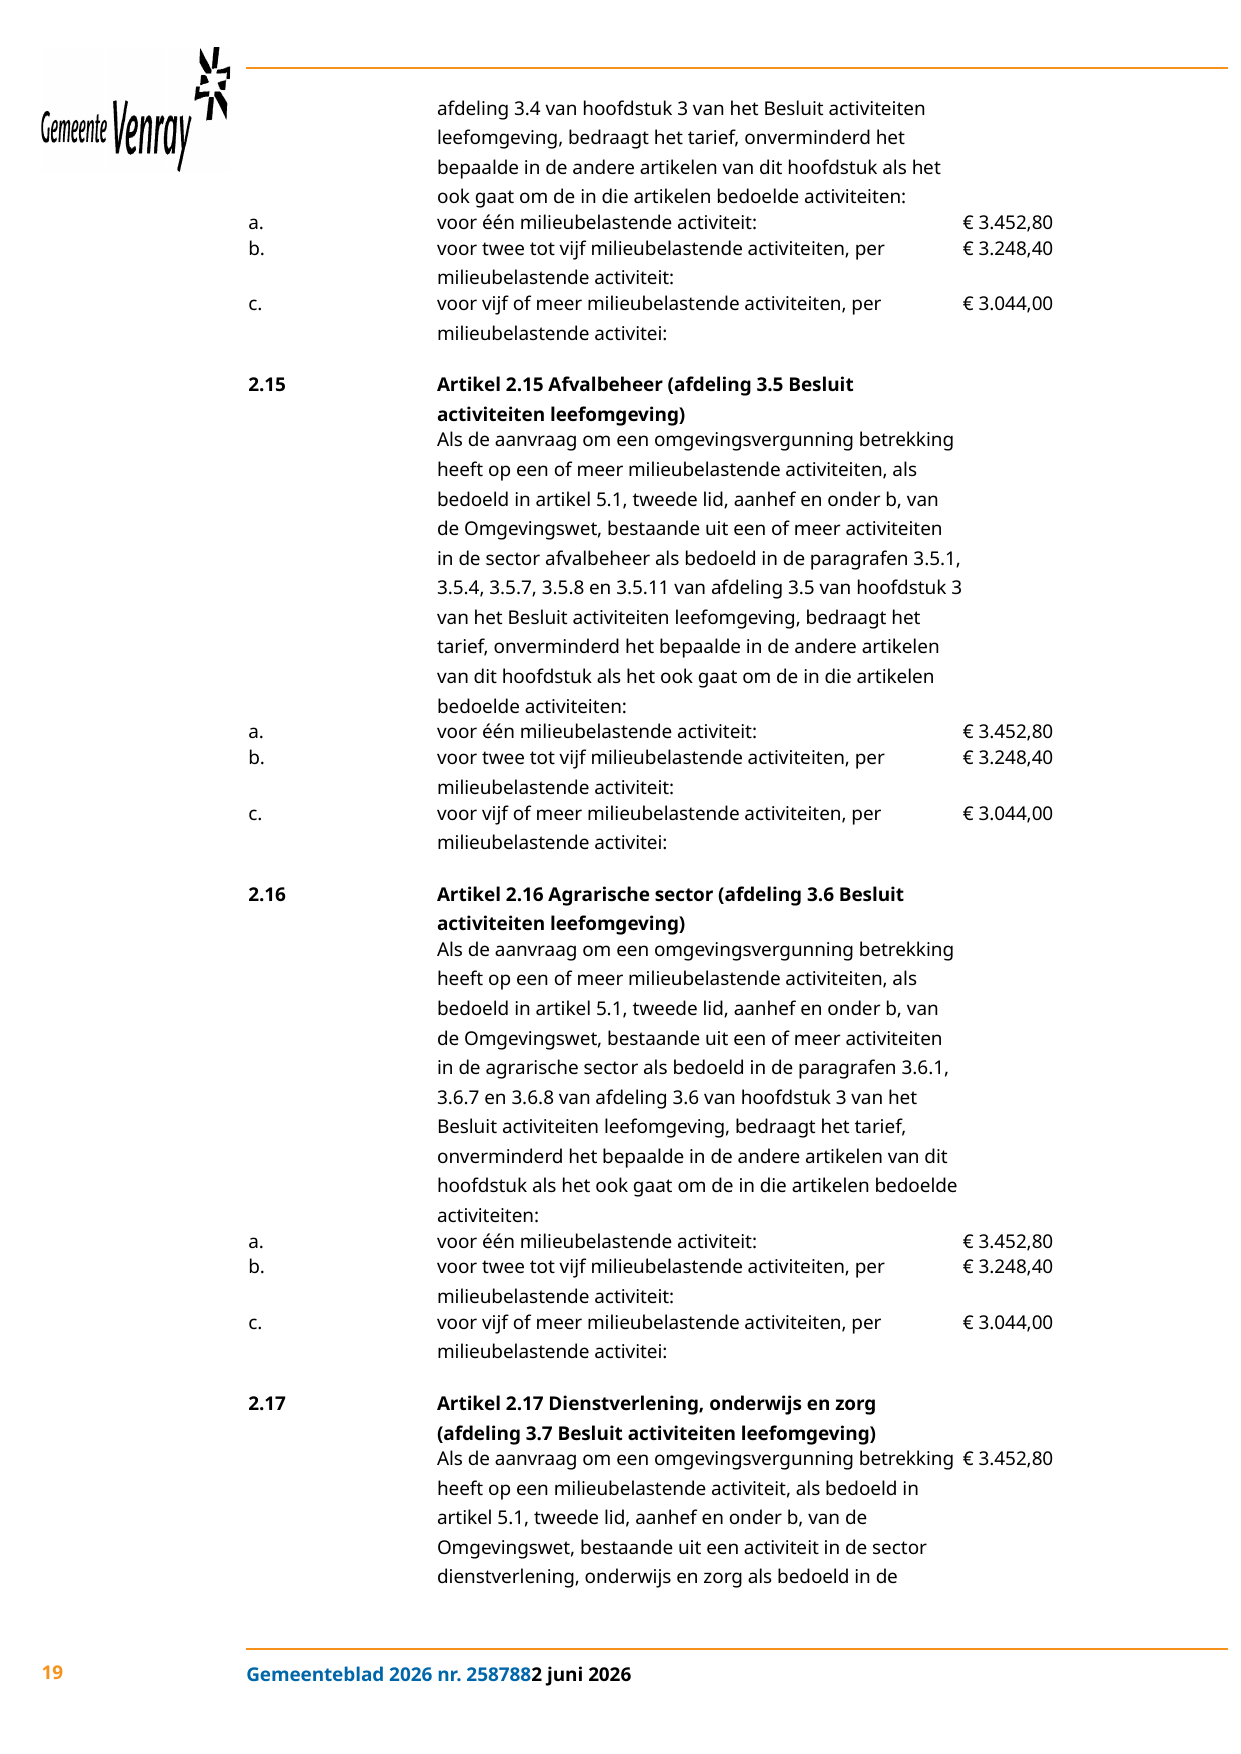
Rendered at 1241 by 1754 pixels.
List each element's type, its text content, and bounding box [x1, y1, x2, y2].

table_cell voor één milieubelastende activiteit: [437, 209, 963, 235]
table_cell c. [248, 290, 437, 346]
table_cell 2.16 [248, 881, 437, 936]
table_cell a. [248, 1228, 437, 1254]
table_cell 2.17 [248, 1390, 437, 1445]
table_cell [963, 427, 1152, 719]
table_cell [437, 1364, 963, 1390]
table_cell € 3.044,00 [963, 290, 1152, 346]
table_cell [248, 95, 437, 209]
table_cell c. [248, 800, 437, 855]
table_cell voor twee tot vijf milieubelastende activiteiten, per milieubelastende activiteit: [437, 235, 963, 290]
table_cell € 3.248,40 [963, 744, 1152, 800]
table_cell voor vijf of meer milieubelastende activiteiten, per milieubelastende activitei: [437, 800, 963, 855]
table_cell Artikel 2.15 Afvalbeheer (afdeling 3.5 Besluit activiteiten leefomgeving) [437, 371, 963, 427]
table_cell a. [248, 209, 437, 235]
table_cell € 3.044,00 [963, 1309, 1152, 1364]
table_cell [963, 936, 1152, 1228]
table_cell € 3.452,80 [963, 1445, 1152, 1589]
table_cell Als de aanvraag om een omgevingsvergunning betrekking heeft op een of meer milieubelastende activiteiten, als bedoeld in artikel 5.1, tweede lid, aanhef en onder b, van de Omgevingswet, bestaande uit een of meer activiteiten in de sector afvalbeheer als bedoeld in de paragrafen 3.5.1, 3.5.4, 3.5.7, 3.5.8 en 3.5.11 van afdeling 3.5 van hoofdstuk 3 van het Besluit activiteiten leefomgeving, bedraagt het tarief, onverminderd het bepaalde in de andere artikelen van dit hoofdstuk als het ook gaat om de in die artikelen bedoelde activiteiten: [437, 427, 963, 719]
table_cell [437, 855, 963, 881]
table_cell € 3.248,40 [963, 1254, 1152, 1309]
table_cell € 3.452,80 [963, 1228, 1152, 1254]
table_cell € 3.452,80 [963, 719, 1152, 744]
table_cell Artikel 2.16 Agrarische sector (afdeling 3.6 Besluit activiteiten leefomgeving) [437, 881, 963, 936]
table_cell [963, 1364, 1152, 1390]
table_cell [248, 855, 437, 881]
table_cell [248, 1364, 437, 1390]
table_cell [248, 427, 437, 719]
table_cell c. [248, 1309, 437, 1364]
table_cell [248, 936, 437, 1228]
table_cell [963, 95, 1152, 209]
picture [41, 47, 231, 172]
table_cell Als de aanvraag om een omgevingsvergunning betrekking heeft op een milieubelastende activiteit, als bedoeld in artikel 5.1, tweede lid, aanhef en onder b, van de Omgevingswet, bestaande uit een activiteit in de sector dienstverlening, onderwijs en zorg als bedoeld in de [437, 1445, 963, 1589]
table_cell b. [248, 744, 437, 800]
table_cell voor twee tot vijf milieubelastende activiteiten, per milieubelastende activiteit: [437, 744, 963, 800]
table_cell [963, 346, 1152, 371]
table_cell b. [248, 1254, 437, 1309]
table_cell voor één milieubelastende activiteit: [437, 719, 963, 744]
table_cell voor vijf of meer milieubelastende activiteiten, per milieubelastende activitei: [437, 1309, 963, 1364]
table_cell [248, 1445, 437, 1589]
table_cell [963, 855, 1152, 881]
table_cell 2.15 [248, 371, 437, 427]
table_cell [963, 881, 1152, 936]
table_cell voor twee tot vijf milieubelastende activiteiten, per milieubelastende activiteit: [437, 1254, 963, 1309]
table_cell Artikel 2.17 Dienstverlening, onderwijs en zorg (afdeling 3.7 Besluit activiteiten leefomgeving) [437, 1390, 963, 1445]
table_cell b. [248, 235, 437, 290]
table_cell € 3.044,00 [963, 800, 1152, 855]
table_cell afdeling 3.4 van hoofdstuk 3 van het Besluit activiteiten leefomgeving, bedraagt het tarief, onverminderd het bepaalde in de andere artikelen van dit hoofdstuk als het ook gaat om de in die artikelen bedoelde activiteiten: [437, 95, 963, 209]
table_cell Als de aanvraag om een omgevingsvergunning betrekking heeft op een of meer milieubelastende activiteiten, als bedoeld in artikel 5.1, tweede lid, aanhef en onder b, van de Omgevingswet, bestaande uit een of meer activiteiten in de agrarische sector als bedoeld in de paragrafen 3.6.1, 3.6.7 en 3.6.8 van afdeling 3.6 van hoofdstuk 3 van het Besluit activiteiten leefomgeving, bedraagt het tarief, onverminderd het bepaalde in de andere artikelen van dit hoofdstuk als het ook gaat om de in die artikelen bedoelde activiteiten: [437, 936, 963, 1228]
table_cell voor vijf of meer milieubelastende activiteiten, per milieubelastende activitei: [437, 290, 963, 346]
table_cell € 3.452,80 [963, 209, 1152, 235]
table_cell [248, 346, 437, 371]
table_cell [963, 371, 1152, 427]
table_cell [437, 346, 963, 371]
table_cell a. [248, 719, 437, 744]
table_cell voor één milieubelastende activiteit: [437, 1228, 963, 1254]
table_cell [963, 1390, 1152, 1445]
table_cell € 3.248,40 [963, 235, 1152, 290]
